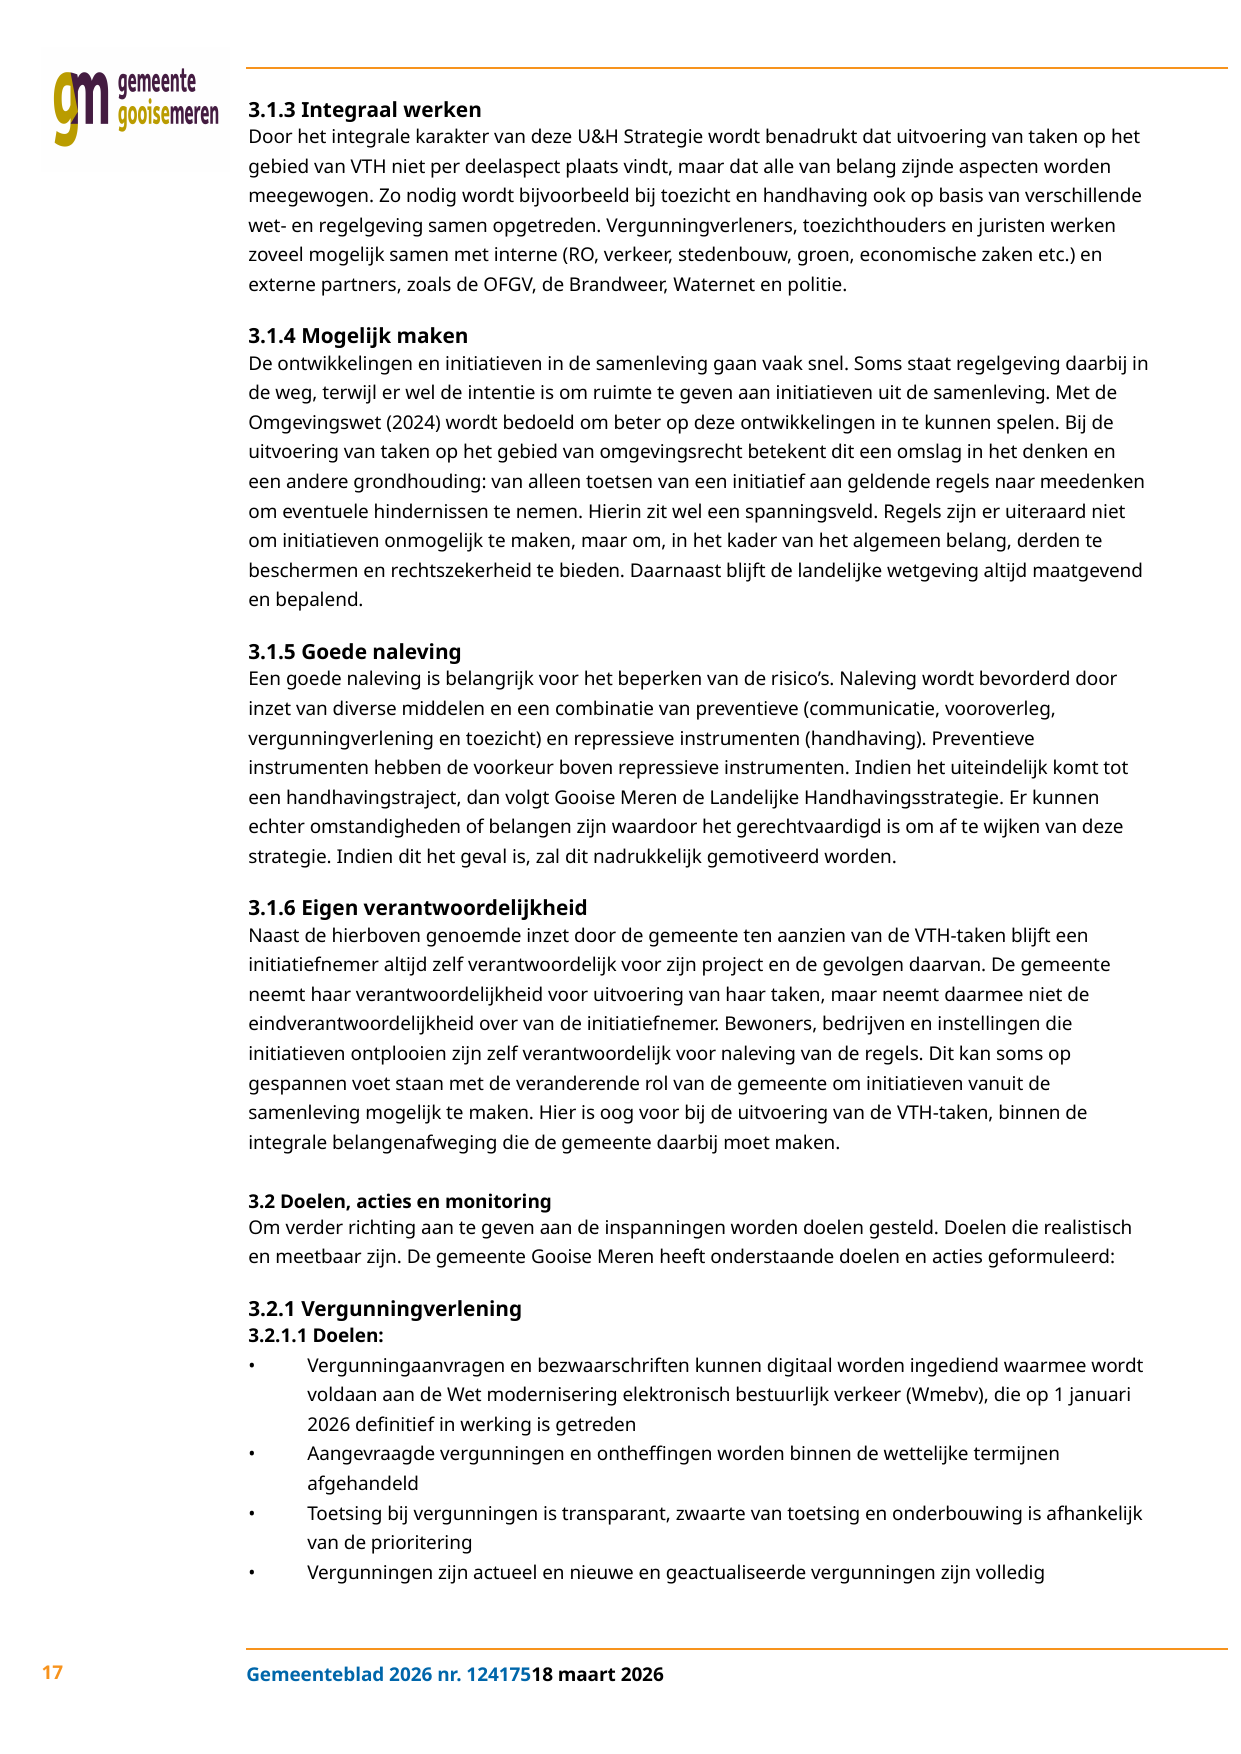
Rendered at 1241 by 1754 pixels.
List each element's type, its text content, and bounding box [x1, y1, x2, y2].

list Aangevraagde vergunningen en ontheffingen worden binnen de wettelijke termijnen afgehandeld [248, 1441, 1152, 1496]
text Een goede naleving is belangrijk voor het beperken van de risico’s. Naleving wordt bevorderd door inzet van diverse middelen en een combinatie van preventieve (communicatie, vooroverleg, vergunningverlening en toezicht) en repressieve instrumenten (handhaving). Preventieve instrumenten hebben de voorkeur boven repressieve instrumenten. Indien het uiteindelijk komt tot een handhavingstraject, dan volgt Gooise Meren de Landelijke Handhavingsstrategie. Er kunnen echter omstandigheden of belangen zijn waardoor het gerechtvaardigd is om af te wijken van deze strategie. Indien dit het geval is, zal dit nadrukkelijk gemotiveerd worden. [248, 666, 1152, 869]
text 3.2.1 Vergunningverlening [248, 1294, 1152, 1322]
picture [41, 47, 231, 172]
list Vergunningen zijn actueel en nieuwe en geactualiseerde vergunningen zijn volledig [248, 1559, 1152, 1585]
list Toetsing bij vergunningen is transparant, zwaarte van toetsing en onderbouwing is afhankelijk van de prioritering [248, 1500, 1152, 1555]
list Vergunningaanvragen en bezwaarschriften kunnen digitaal worden ingediend waarmee wordt voldaan aan de Wet modernisering elektronisch bestuurlijk verkeer (Wmebv), die op 1 januari 2026 definitief in werking is getreden [248, 1352, 1152, 1437]
text 3.1.4 Mogelijk maken [248, 322, 1152, 350]
text De ontwikkelingen en initiatieven in de samenleving gaan vaak snel. Soms staat regelgeving daarbij in de weg, terwijl er wel de intentie is om ruimte te geven aan initiatieven uit de samenleving. Met de Omgevingswet (2024) wordt bedoeld om beter op deze ontwikkelingen in te kunnen spelen. Bij de uitvoering van taken op het gebied van omgevingsrecht betekent dit een omslag in het denken en een andere grondhouding: van alleen toetsen van een initiatief aan geldende regels naar meedenken om eventuele hindernissen te nemen. Hierin zit wel een spanningsveld. Regels zijn er uiteraard niet om initiatieven onmogelijk te maken, maar om, in het kader van het algemeen belang, derden te beschermen en rechtszekerheid te bieden. Daarnaast blijft de landelijke wetgeving altijd maatgevend en bepalend. [248, 350, 1152, 612]
text 3.1.5 Goede naleving [248, 637, 1152, 666]
text Door het integrale karakter van deze U&H Strategie wordt benadrukt dat uitvoering van taken op het gebied van VTH niet per deelaspect plaats vindt, maar dat alle van belang zijnde aspecten worden meegewogen. Zo nodig wordt bijvoorbeeld bij toezicht en handhaving ook op basis van verschillende wet- en regelgeving samen opgetreden. Vergunningverleners, toezichthouders en juristen werken zoveel mogelijk samen met interne (RO, verkeer, stedenbouw, groen, economische zaken etc.) en externe partners, zoals de OFGV, de Brandweer, Waternet en politie. [248, 123, 1152, 297]
text 3.1.6 Eigen verantwoordelijkheid [248, 893, 1152, 922]
text Om verder richting aan te geven aan de inspanningen worden doelen gesteld. Doelen die realistisch en meetbaar zijn. De gemeente Gooise Meren heeft onderstaande doelen en acties geformuleerd: [248, 1214, 1152, 1269]
text Naast de hierboven genoemde inzet door de gemeente ten aanzien van de VTH-taken blijft een initiatiefnemer altijd zelf verantwoordelijk voor zijn project en de gevolgen daarvan. De gemeente neemt haar verantwoordelijkheid voor uitvoering van haar taken, maar neemt daarmee niet de eindverantwoordelijkheid over van de initiatiefnemer. Bewoners, bedrijven en instellingen die initiatieven ontplooien zijn zelf verantwoordelijk voor naleving van de regels. Dit kan soms op gespannen voet staan met de veranderende rol van de gemeente om initiatieven vanuit de samenleving mogelijk te maken. Hier is oog voor bij de uitvoering van de VTH-taken, binnen de integrale belangenafweging die de gemeente daarbij moet maken. [248, 922, 1152, 1155]
text 3.2.1.1 Doelen: [248, 1322, 1152, 1348]
text 3.2 Doelen, acties en monitoring [248, 1188, 1152, 1214]
text 3.1.3 Integraal werken [248, 95, 1152, 123]
